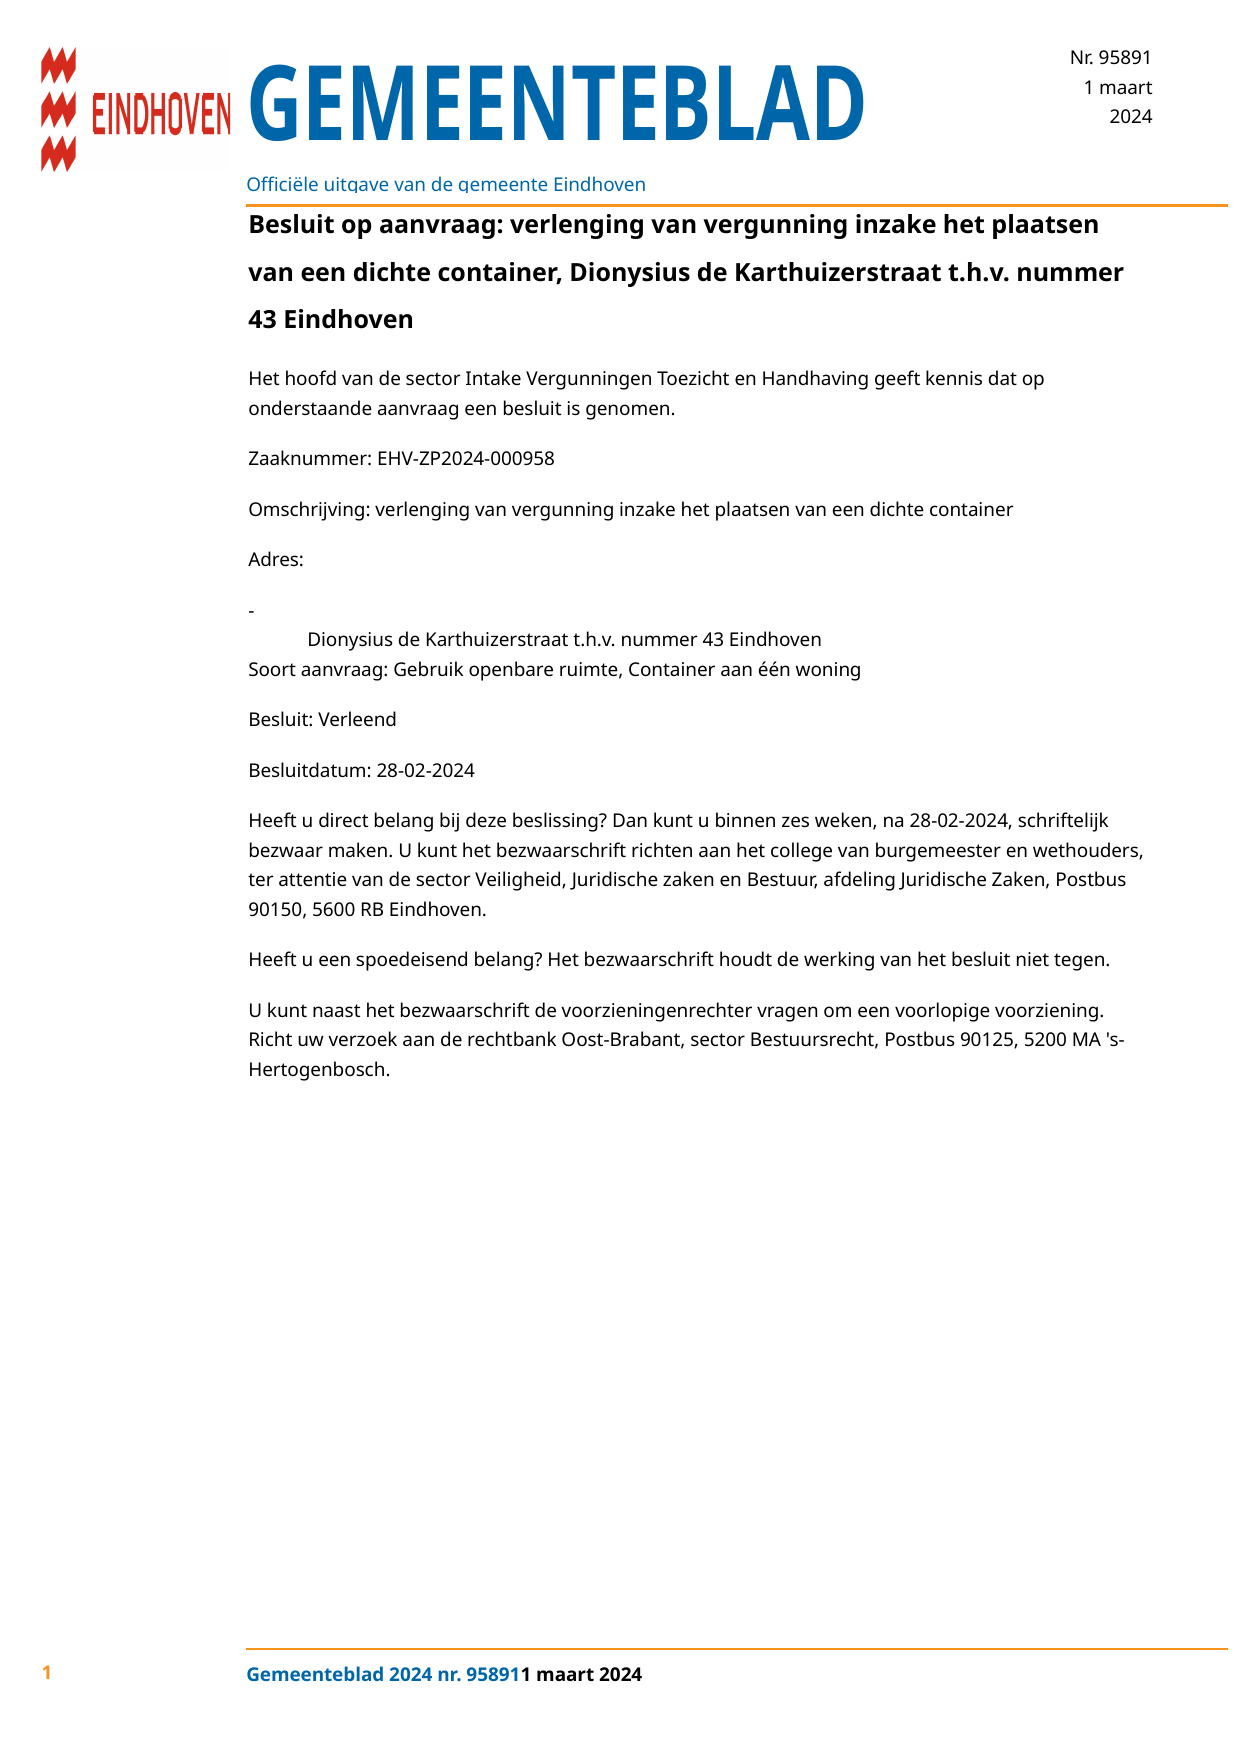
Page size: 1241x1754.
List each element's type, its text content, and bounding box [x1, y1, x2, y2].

text Soort aanvraag: Gebruik openbare ruimte, Container aan één woning [248, 656, 1152, 682]
text Heeft u direct belang bij deze beslissing? Dan kunt u binnen zes weken, na 28-02-2024, schriftelijk bezwaar maken. U kunt het bezwaarschrift richten aan het college van burgemeester en wethouders, ter attentie van de sector Veiligheid, Juridische zaken en Bestuur, afdeling Juridische Zaken, Postbus 90150, 5600 RB Eindhoven. [248, 807, 1152, 922]
text Heeft u een spoedeisend belang? Het bezwaarschrift houdt de werking van het besluit niet tegen. [248, 946, 1152, 972]
text Omschrijving: verlenging van vergunning inzake het plaatsen van een dichte container [248, 496, 1152, 522]
text Besluit: Verleend [248, 706, 1152, 732]
list Dionysius de Karthuizerstraat t.h.v. nummer 43 Eindhoven [248, 626, 1152, 652]
text Zaaknummer: EHV-ZP2024-000958 [248, 446, 1152, 471]
text U kunt naast het bezwaarschrift de voorzieningenrechter vragen om een voorlopige voorziening. Richt uw verzoek aan de rechtbank Oost-Brabant, sector Bestuursrecht, Postbus 90125, 5200 MA 's-Hertogenbosch. [248, 997, 1152, 1082]
text Besluit op aanvraag: verlenging van vergunning inzake het plaatsen van een dichte container, Dionysius de Karthuizerstraat t.h.v. nummer 43 Eindhoven [248, 207, 1152, 336]
text Het hoofd van de sector Intake Vergunningen Toezicht en Handhaving geeft kennis dat op onderstaande aanvraag een besluit is genomen. [248, 366, 1152, 421]
picture [41, 47, 231, 172]
text Besluitdatum: 28-02-2024 [248, 757, 1152, 782]
text Adres: [248, 546, 1152, 572]
